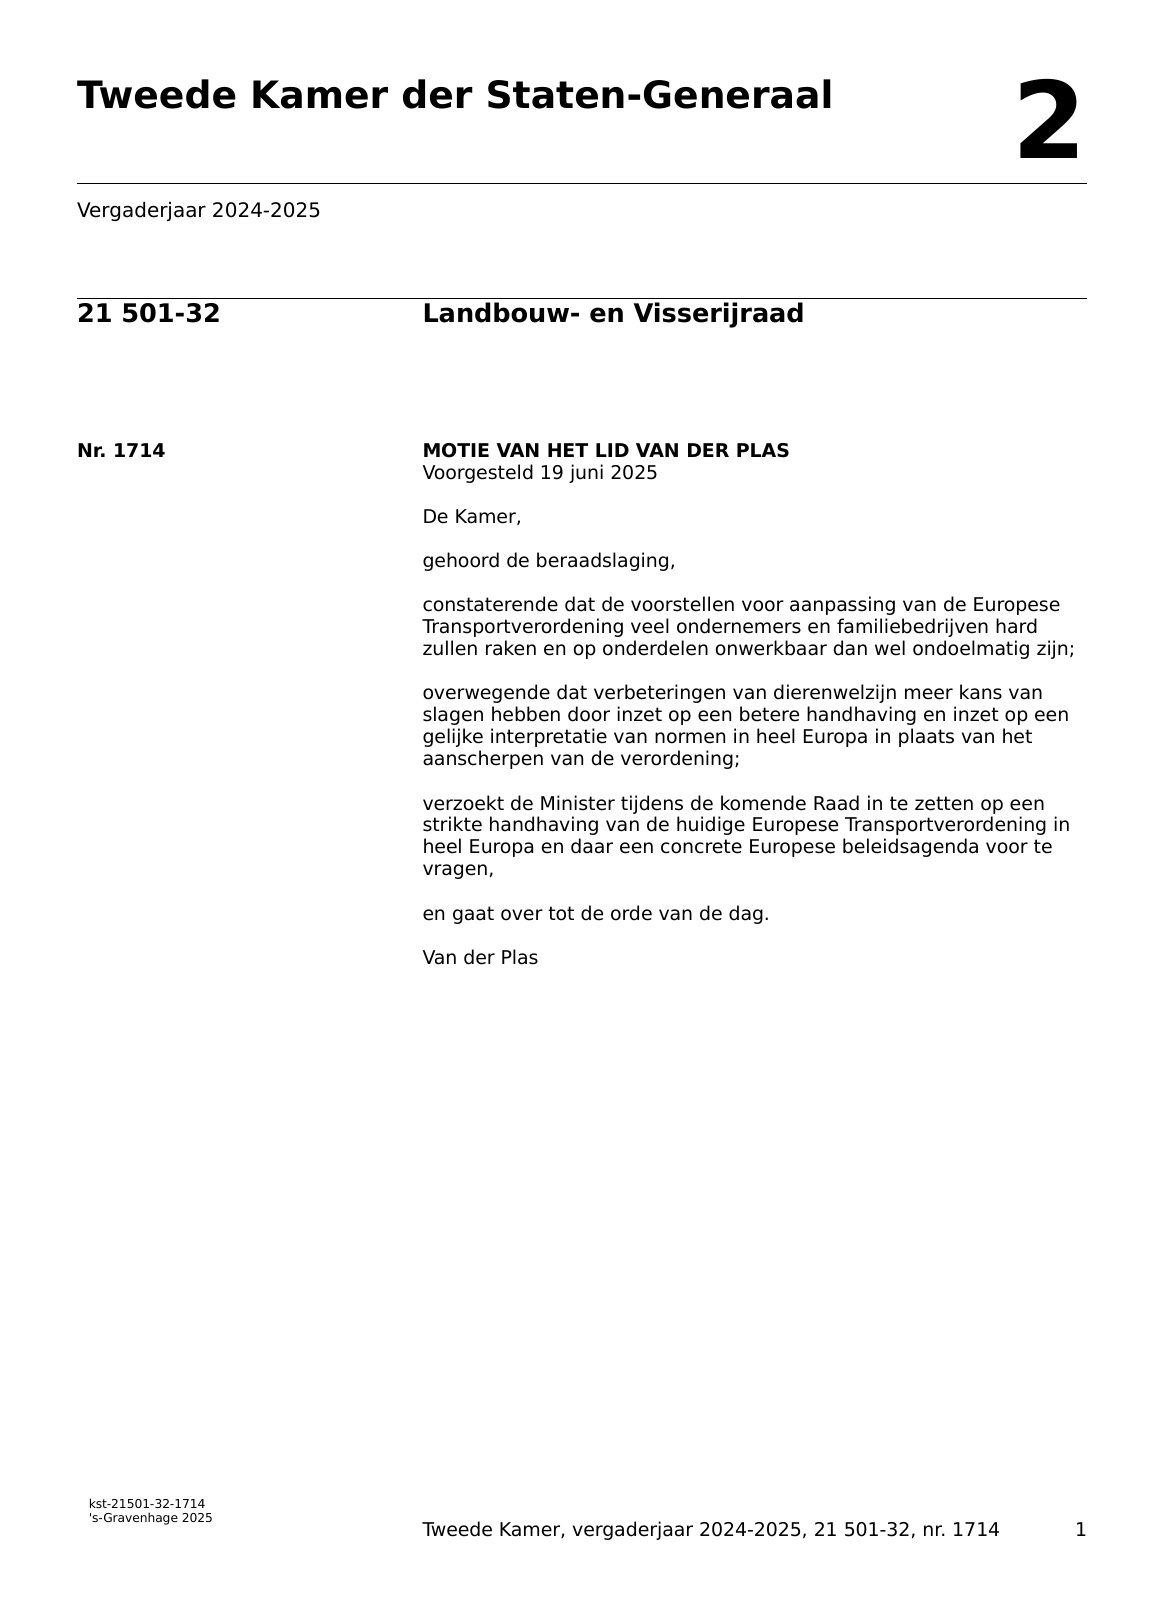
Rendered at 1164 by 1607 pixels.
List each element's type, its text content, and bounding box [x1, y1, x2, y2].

text constaterende dat de voorstellen voor aanpassing van de Europese Transportverordening veel ondernemers en familiebedrijven hard zullen raken en op onderdelen onwerkbaar dan wel ondoelmatig zijn; [422, 594, 1087, 660]
text 's-Gravenhage 2025 [88, 1511, 323, 1525]
subtitle 21 501-32 Landbouw- en Visserijraad [77, 299, 1087, 329]
subtitle Nr. 1714 MOTIE VAN HET LID VAN DER PLAS [77, 440, 1087, 462]
table_cell Vergaderjaar 2024-2025 [77, 184, 1087, 298]
text Voorgesteld 19 juni 2025 [422, 462, 1087, 484]
text verzoekt de Minister tijdens de komende Raad in te zetten op een strikte handhaving van de huidige Europese Transportverordening in heel Europa en daar een concrete Europese beleidsagenda voor te vragen, [422, 792, 1087, 880]
text Van der Plas [422, 947, 1087, 969]
table_header 2 [886, 59, 1087, 183]
text overwegende dat verbeteringen van dierenwelzijn meer kans van slagen hebben door inzet op een betere handhaving en inzet op een gelijke interpretatie van normen in heel Europa in plaats van het aanscherpen van de verordening; [422, 682, 1087, 770]
text De Kamer, [422, 506, 1087, 528]
text gehoord de beraadslaging, [422, 550, 1087, 572]
text kst-21501-32-1714 [88, 1497, 323, 1511]
table_header Tweede Kamer der Staten-Generaal [77, 59, 886, 183]
text en gaat over tot de orde van de dag. [422, 902, 1087, 924]
